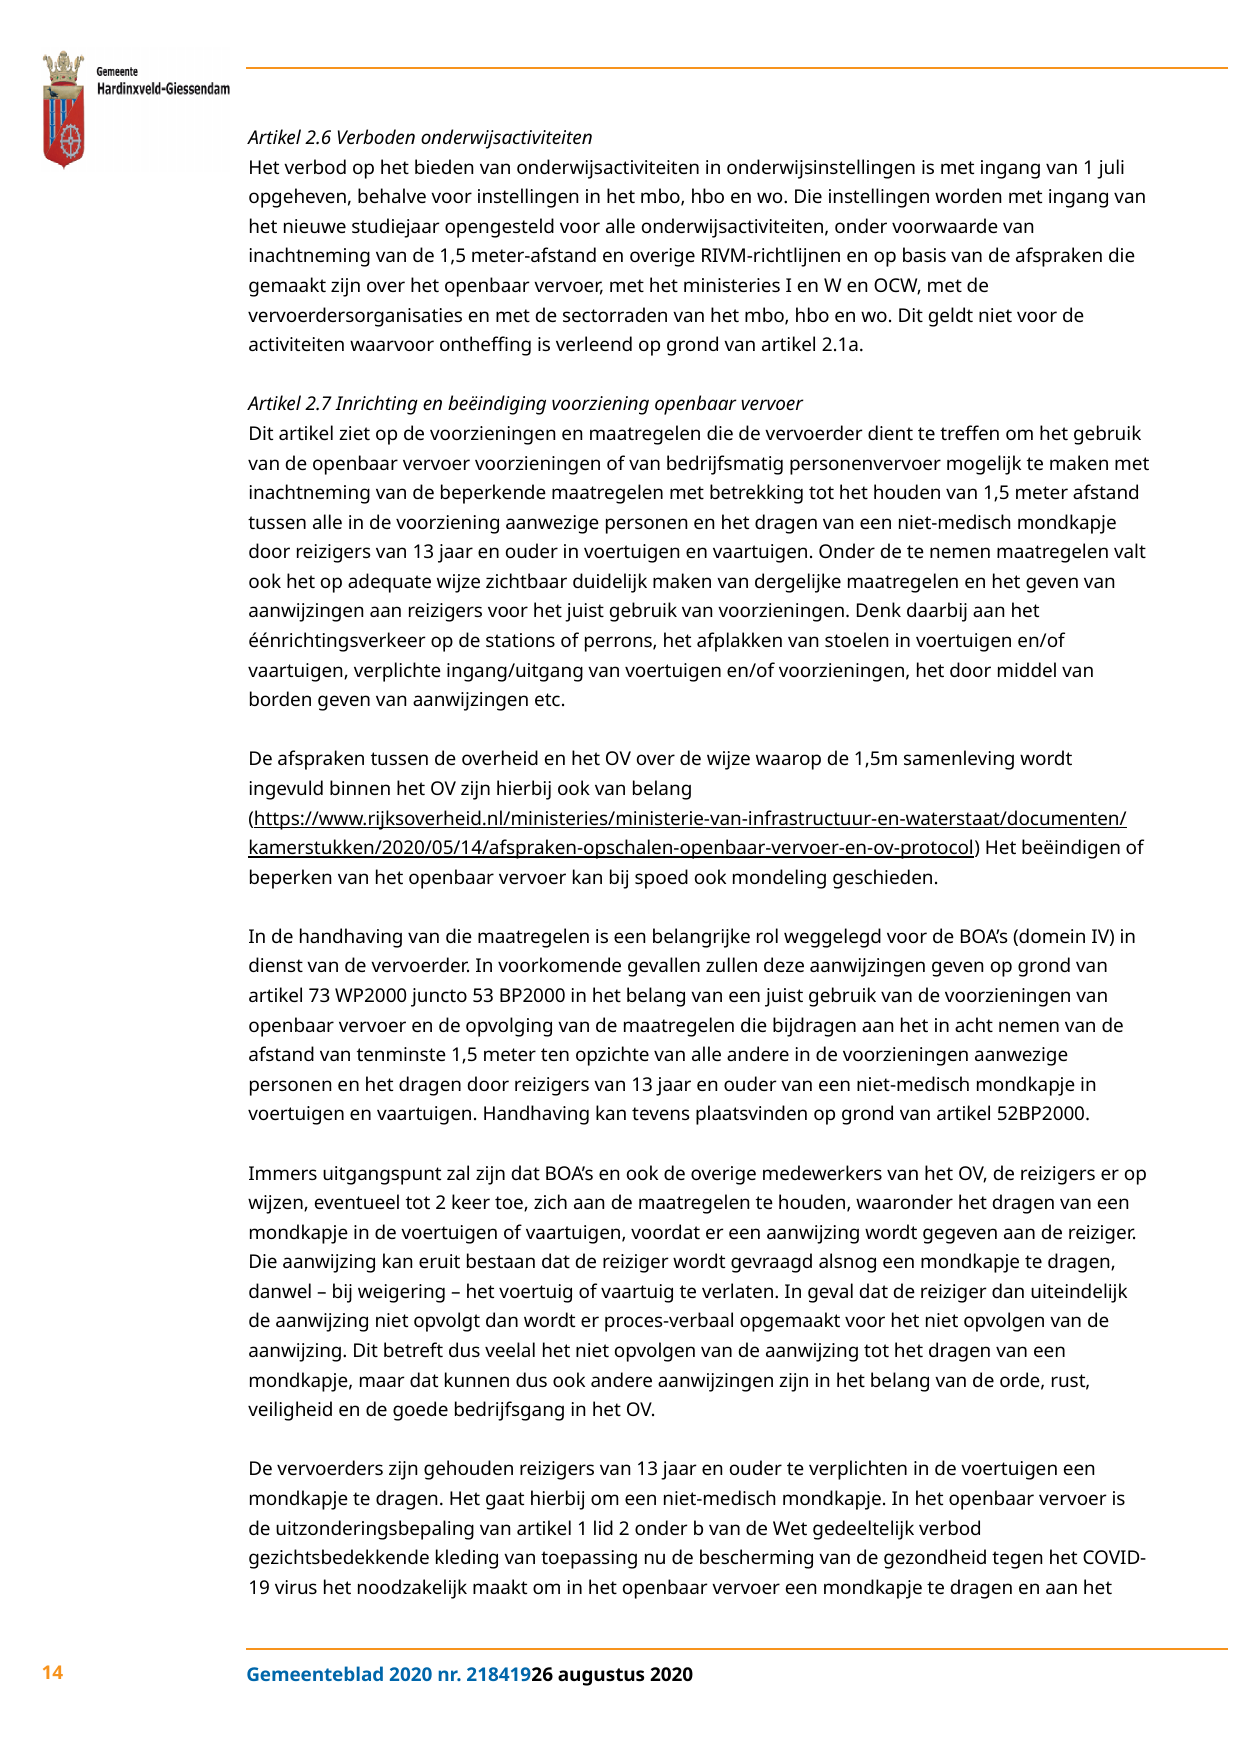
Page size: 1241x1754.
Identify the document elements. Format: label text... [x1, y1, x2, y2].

text Artikel 2.7 Inrichting en beëindiging voorziening openbaar vervoer [248, 391, 1152, 416]
text De vervoerders zijn gehouden reizigers van 13 jaar en ouder te verplichten in de voertuigen een mondkapje te dragen. Het gaat hierbij om een niet-medisch mondkapje. In het openbaar vervoer is de uitzonderingsbepaling van artikel 1 lid 2 onder b van de Wet gedeeltelijk verbod gezichtsbedekkende kleding van toepassing nu de bescherming van de gezondheid tegen het COVID-19 virus het noodzakelijk maakt om in het openbaar vervoer een mondkapje te dragen en aan het [248, 1456, 1152, 1600]
text De afspraken tussen de overheid en het OV over de wijze waarop de 1,5m samenleving wordt ingevuld binnen het OV zijn hierbij ook van belang (https://www.rijksoverheid.nl/ministeries/ministerie-van-infrastructuur-en-waterstaat/documenten/kamerstukken/2020/05/14/afspraken-opschalen-openbaar-vervoer-en-ov-protocol) Het beëindigen of beperken van het openbaar vervoer kan bij spoed ook mondeling geschieden. [248, 746, 1152, 890]
text In de handhaving van die maatregelen is een belangrijke rol weggelegd voor de BOA’s (domein IV) in dienst van de vervoerder. In voorkomende gevallen zullen deze aanwijzingen geven op grond van artikel 73 WP2000 juncto 53 BP2000 in het belang van een juist gebruik van de voorzieningen van openbaar vervoer en de opvolging van de maatregelen die bijdragen aan het in acht nemen van de afstand van tenminste 1,5 meter ten opzichte van alle andere in de voorzieningen aanwezige personen en het dragen door reizigers van 13 jaar en ouder van een niet-medisch mondkapje in voertuigen en vaartuigen. Handhaving kan tevens plaatsvinden op grond van artikel 52BP2000. [248, 923, 1152, 1126]
text Immers uitgangspunt zal zijn dat BOA’s en ook de overige medewerkers van het OV, de reizigers er op wijzen, eventueel tot 2 keer toe, zich aan de maatregelen te houden, waaronder het dragen van een mondkapje in de voertuigen of vaartuigen, voordat er een aanwijzing wordt gegeven aan de reiziger. Die aanwijzing kan eruit bestaan dat de reiziger wordt gevraagd alsnog een mondkapje te dragen, danwel – bij weigering – het voertuig of vaartuig te verlaten. In geval dat de reiziger dan uiteindelijk de aanwijzing niet opvolgt dan wordt er proces-verbaal opgemaakt voor het niet opvolgen van de aanwijzing. Dit betreft dus veelal het niet opvolgen van de aanwijzing tot het dragen van een mondkapje, maar dat kunnen dus ook andere aanwijzingen zijn in het belang van de orde, rust, veiligheid en de goede bedrijfsgang in het OV. [248, 1160, 1152, 1422]
text Het verbod op het bieden van onderwijsactiviteiten in onderwijsinstellingen is met ingang van 1 juli opgeheven, behalve voor instellingen in het mbo, hbo en wo. Die instellingen worden met ingang van het nieuwe studiejaar opengesteld voor alle onderwijsactiviteiten, onder voorwaarde van inachtneming van de 1,5 meter-afstand en overige RIVM-richtlijnen en op basis van de afspraken die gemaakt zijn over het openbaar vervoer, met het ministeries I en W en OCW, met de vervoerdersorganisaties en met de sectorraden van het mbo, hbo en wo. Dit geldt niet voor de activiteiten waarvoor ontheffing is verleend op grond van artikel 2.1a. [248, 154, 1152, 357]
text Artikel 2.6 Verboden onderwijsactiviteiten [248, 124, 1152, 150]
text Dit artikel ziet op de voorzieningen en maatregelen die de vervoerder dient te treffen om het gebruik van de openbaar vervoer voorzieningen of van bedrijfsmatig personenvervoer mogelijk te maken met inachtneming van de beperkende maatregelen met betrekking tot het houden van 1,5 meter afstand tussen alle in de voorziening aanwezige personen en het dragen van een niet-medisch mondkapje door reizigers van 13 jaar en ouder in voertuigen en vaartuigen. Onder de te nemen maatregelen valt ook het op adequate wijze zichtbaar duidelijk maken van dergelijke maatregelen en het geven van aanwijzingen aan reizigers voor het juist gebruik van voorzieningen. Denk daarbij aan het éénrichtingsverkeer op de stations of perrons, het afplakken van stoelen in voertuigen en/of vaartuigen, verplichte ingang/uitgang van voertuigen en/of voorzieningen, het door middel van borden geven van aanwijzingen etc. [248, 420, 1152, 712]
picture [41, 47, 231, 172]
